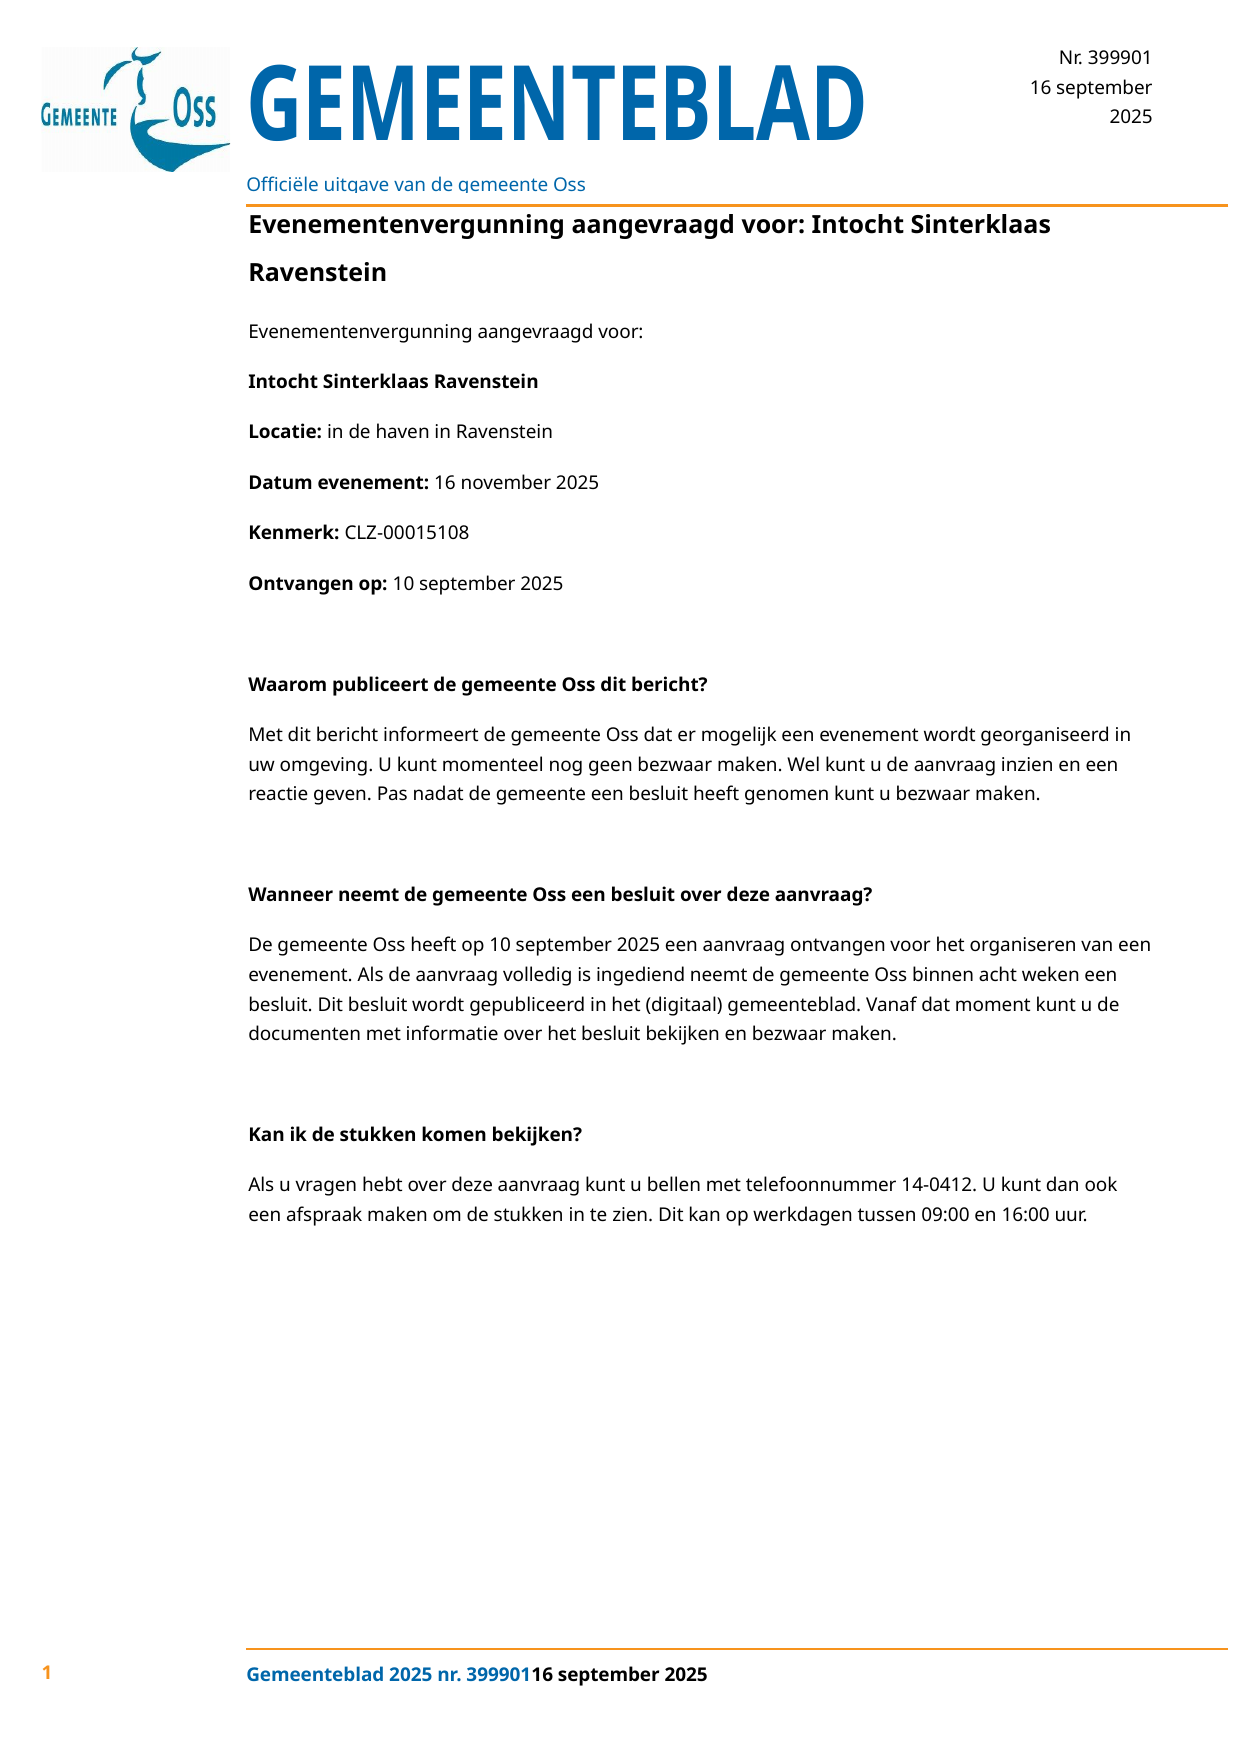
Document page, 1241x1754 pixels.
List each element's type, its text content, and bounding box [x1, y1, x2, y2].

text Waarom publiceert de gemeente Oss dit bericht? [248, 671, 1152, 697]
text Ontvangen op: 10 september 2025 [248, 570, 1152, 596]
text Kan ik de stukken komen bekijken? [248, 1121, 1152, 1147]
text Als u vragen hebt over deze aanvraag kunt u bellen met telefoonnummer 14-0412. U kunt dan ook een afspraak maken om de stukken in te zien. Dit kan op werkdagen tussen 09:00 en 16:00 uur. [248, 1172, 1152, 1227]
text Locatie: in de haven in Ravenstein [248, 419, 1152, 444]
text Datum evenement: 16 november 2025 [248, 469, 1152, 495]
text Met dit bericht informeert de gemeente Oss dat er mogelijk een evenement wordt georganiseerd in uw omgeving. U kunt momenteel nog geen bezwaar maken. Wel kunt u de aanvraag inzien en een reactie geven. Pas nadat de gemeente een besluit heeft genomen kunt u bezwaar maken. [248, 721, 1152, 806]
text Wanneer neemt de gemeente Oss een besluit over deze aanvraag? [248, 881, 1152, 907]
text Intocht Sinterklaas Ravenstein [248, 368, 1152, 394]
text Kenmerk: CLZ-00015108 [248, 519, 1152, 545]
picture [41, 47, 231, 172]
text Evenementenvergunning aangevraagd voor: Intocht Sinterklaas Ravenstein [248, 207, 1152, 288]
text Evenementenvergunning aangevraagd voor: [248, 318, 1152, 344]
text De gemeente Oss heeft op 10 september 2025 een aanvraag ontvangen voor het organiseren van een evenement. Als de aanvraag volledig is ingediend neemt de gemeente Oss binnen acht weken een besluit. Dit besluit wordt gepubliceerd in het (digitaal) gemeenteblad. Vanaf dat moment kunt u de documenten met informatie over het besluit bekijken en bezwaar maken. [248, 932, 1152, 1046]
